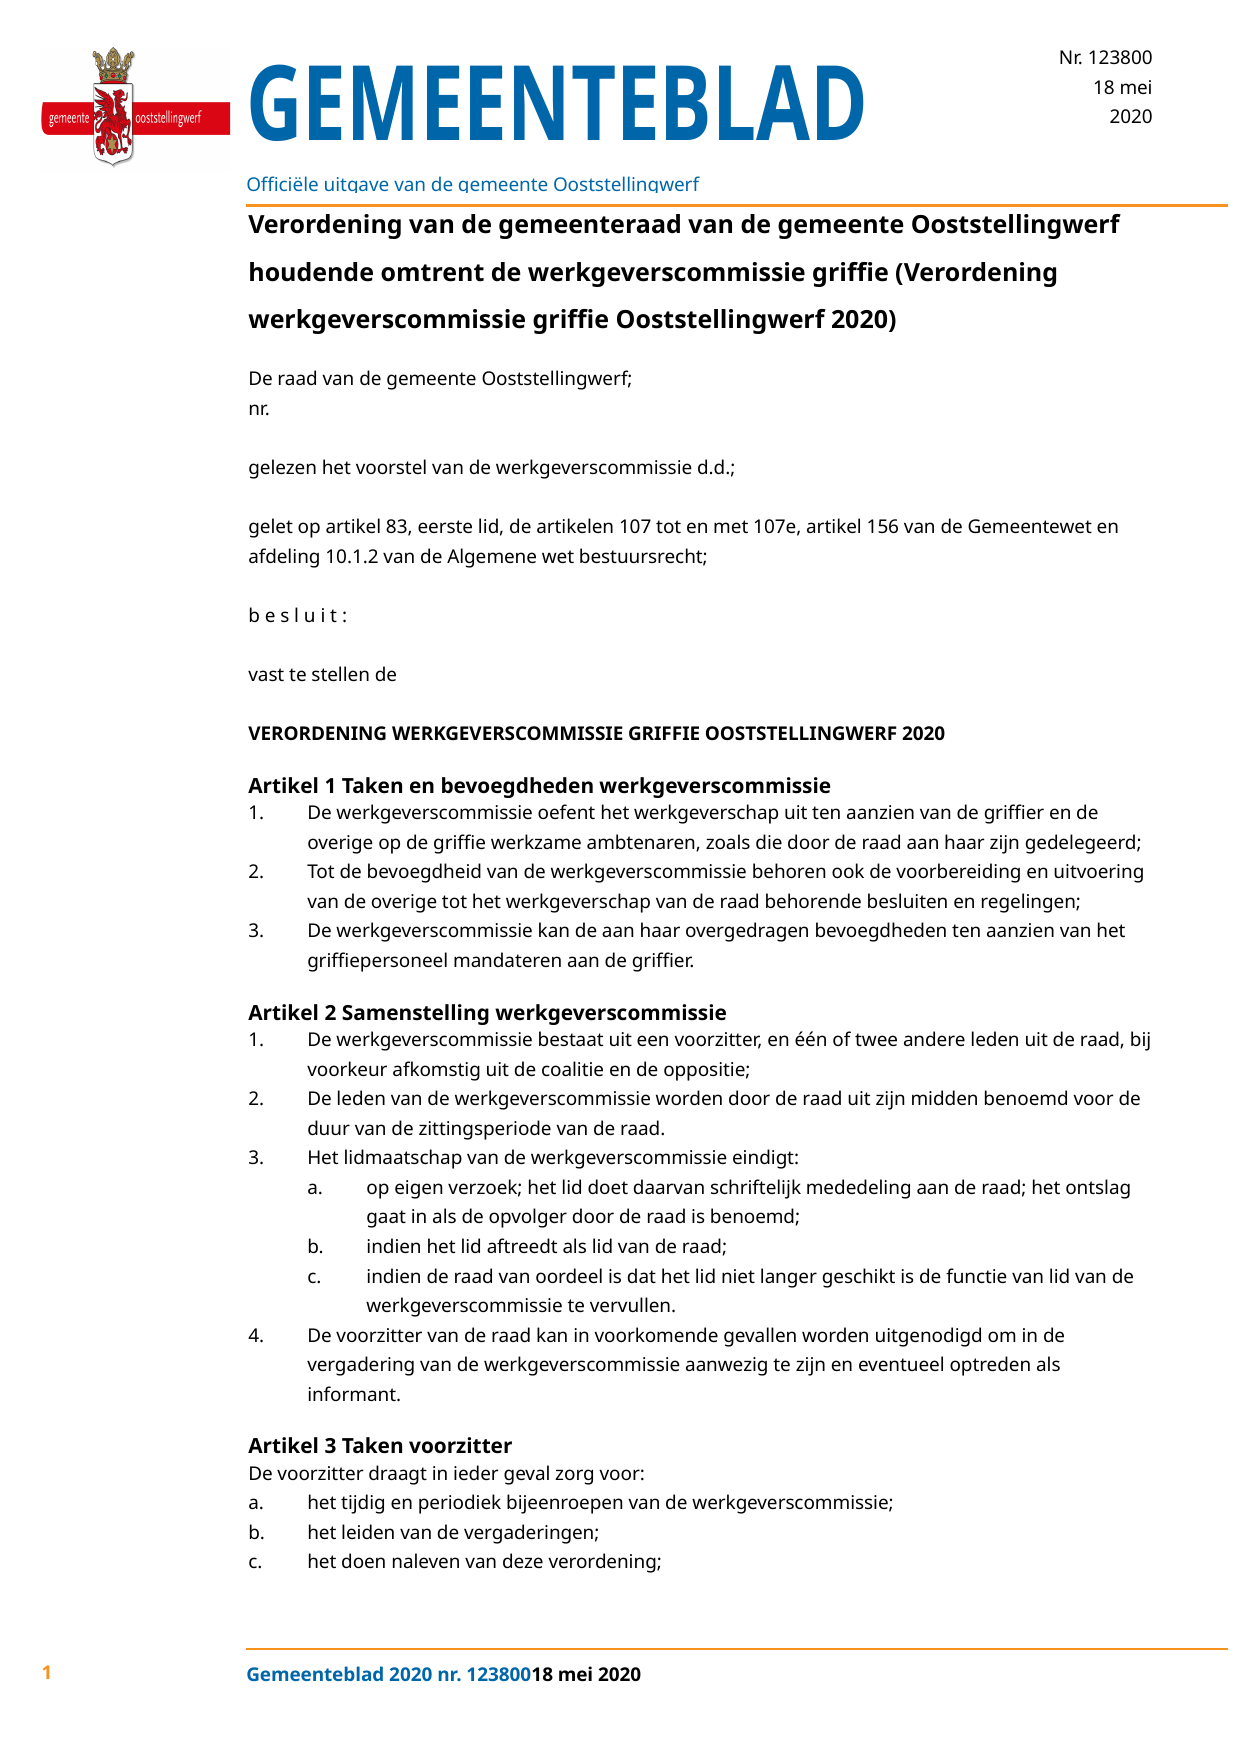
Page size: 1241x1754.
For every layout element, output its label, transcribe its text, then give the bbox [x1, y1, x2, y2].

list op eigen verzoek; het lid doet daarvan schriftelijk mededeling aan de raad; het ontslag gaat in als de opvolger door de raad is benoemd; [307, 1174, 1152, 1229]
list De werkgeverscommissie bestaat uit een voorzitter, en één of twee andere leden uit de raad, bij voorkeur afkomstig uit de coalitie en de oppositie; [248, 1026, 1152, 1081]
text gelezen het voorstel van de werkgeverscommissie d.d.; [248, 454, 1152, 480]
text Artikel 2 Samenstelling werkgeverscommissie [248, 998, 1152, 1026]
list Het lidmaatschap van de werkgeverscommissie eindigt: [248, 1144, 1152, 1170]
list het tijdig en periodiek bijeenroepen van de werkgeverscommissie; [248, 1489, 1152, 1515]
list Tot de bevoegdheid van de werkgeverscommissie behoren ook de voorbereiding en uitvoering van de overige tot het werkgeverschap van de raad behorende besluiten en regelingen; [248, 858, 1152, 914]
list De voorzitter van de raad kan in voorkomende gevallen worden uitgenodigd om in de vergadering van de werkgeverscommissie aanwezig te zijn en eventueel optreden als informant. [248, 1322, 1152, 1407]
text Artikel 3 Taken voorzitter [248, 1432, 1152, 1460]
text De raad van de gemeente Ooststellingwerf; [248, 366, 1152, 391]
picture [41, 47, 231, 172]
text Verordening van de gemeenteraad van de gemeente Ooststellingwerf houdende omtrent de werkgeverscommissie griffie (Verordening werkgeverscommissie griffie Ooststellingwerf 2020) [248, 207, 1152, 336]
text Artikel 1 Taken en bevoegdheden werkgeverscommissie [248, 771, 1152, 799]
text gelet op artikel 83, eerste lid, de artikelen 107 tot en met 107e, artikel 156 van de Gemeentewet en afdeling 10.1.2 van de Algemene wet bestuursrecht; [248, 513, 1152, 569]
list indien het lid aftreedt als lid van de raad; [307, 1233, 1152, 1259]
text vast te stellen de [248, 661, 1152, 687]
list De werkgeverscommissie kan de aan haar overgedragen bevoegdheden ten aanzien van het griffiepersoneel mandateren aan de griffier. [248, 918, 1152, 973]
text De voorzitter draagt in ieder geval zorg voor: [248, 1460, 1152, 1486]
list De werkgeverscommissie oefent het werkgeverschap uit ten aanzien van de griffier en de overige op de griffie werkzame ambtenaren, zoals die door de raad aan haar zijn gedelegeerd; [248, 799, 1152, 855]
text b e s l u i t : [248, 602, 1152, 628]
list De leden van de werkgeverscommissie worden door de raad uit zijn midden benoemd voor de duur van de zittingsperiode van de raad. [248, 1085, 1152, 1141]
text VERORDENING WERKGEVERSCOMMISSIE GRIFFIE OOSTSTELLINGWERF 2020 [248, 721, 1152, 746]
text nr. [248, 395, 1152, 421]
list het doen naleven van deze verordening; [248, 1549, 1152, 1574]
list indien de raad van oordeel is dat het lid niet langer geschikt is de functie van lid van de werkgeverscommissie te vervullen. [307, 1263, 1152, 1318]
list het leiden van de vergaderingen; [248, 1519, 1152, 1545]
